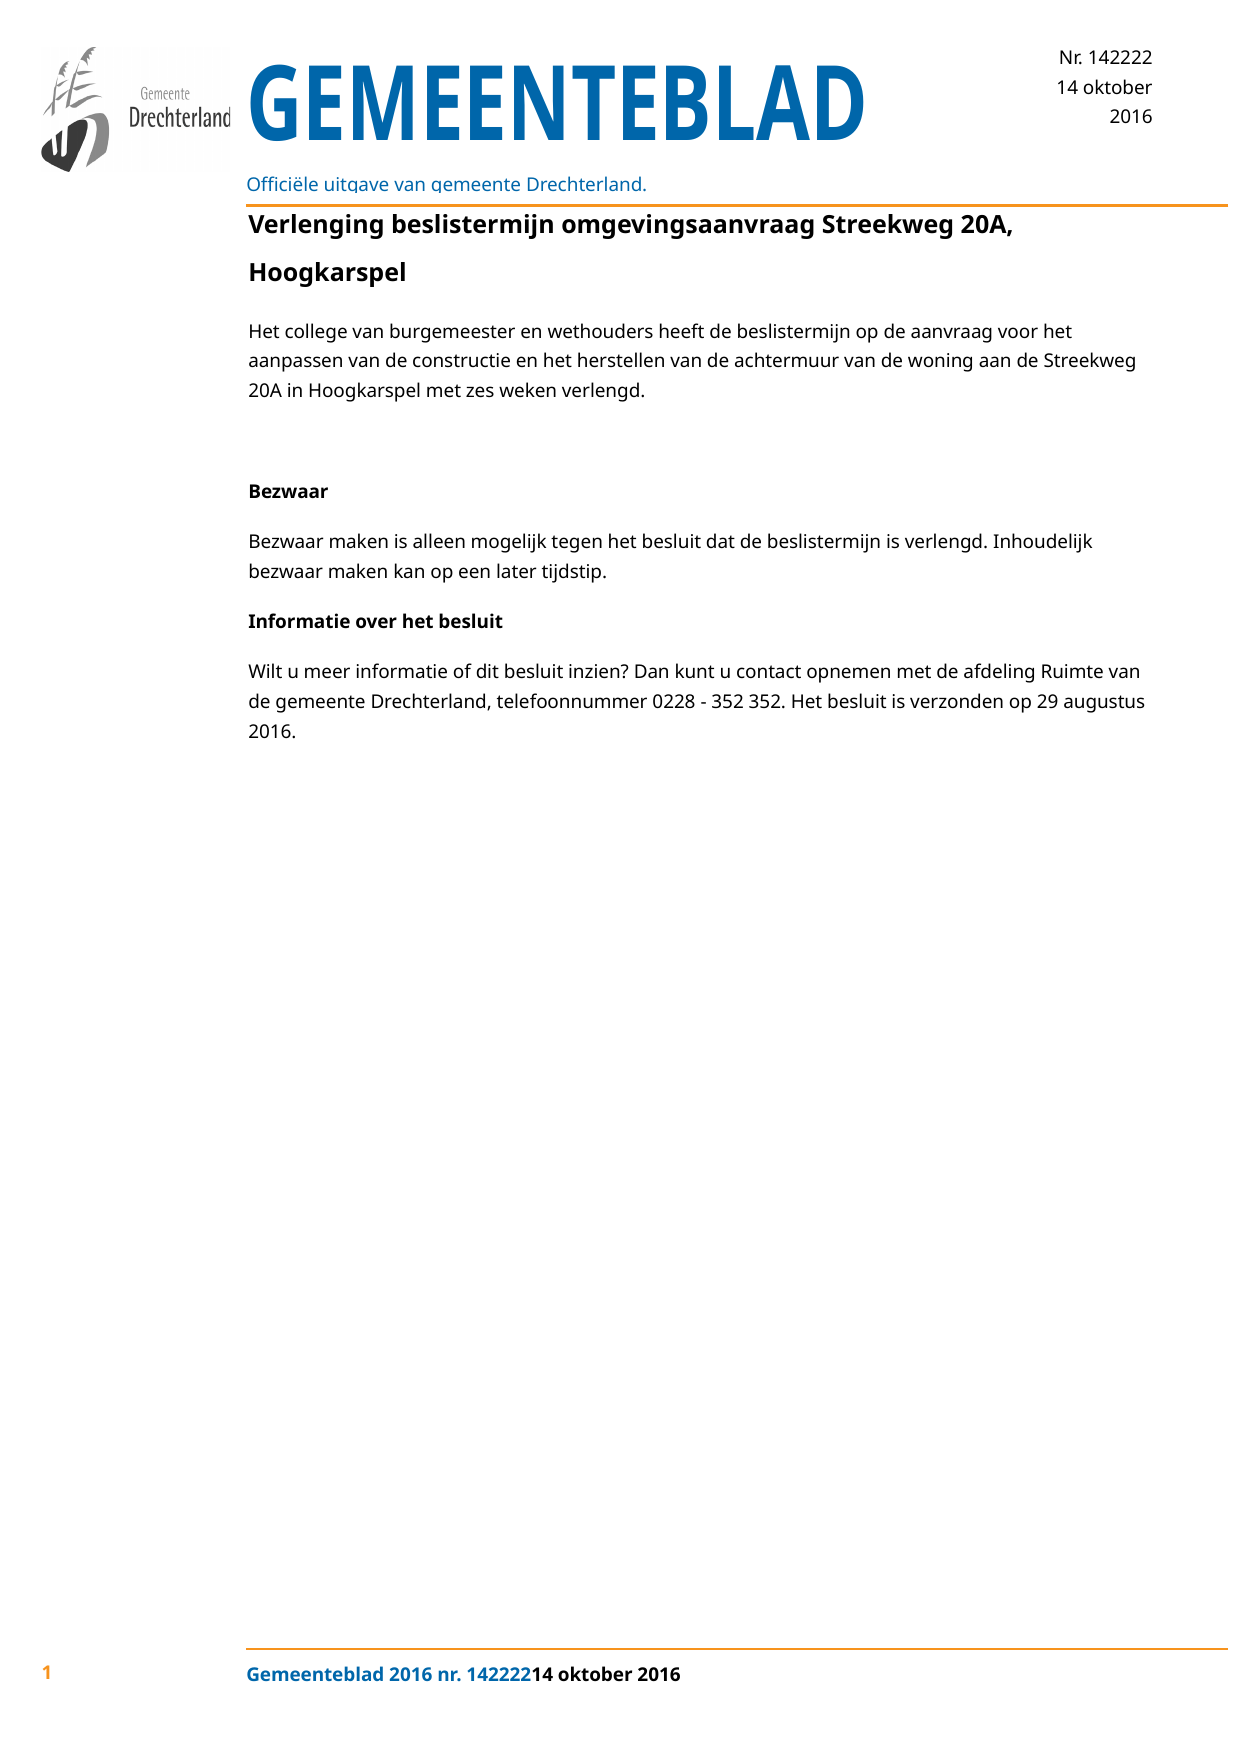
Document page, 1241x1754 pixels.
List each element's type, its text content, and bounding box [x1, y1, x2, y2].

text Verlenging beslistermijn omgevingsaanvraag Streekweg 20A, Hoogkarspel [248, 207, 1152, 288]
text Bezwaar [248, 478, 1152, 504]
text Het college van burgemeester en wethouders heeft de beslistermijn op de aanvraag voor het aanpassen van de constructie en het herstellen van de achtermuur van de woning aan de Streekweg 20A in Hoogkarspel met zes weken verlengd. [248, 318, 1152, 403]
text Bezwaar maken is alleen mogelijk tegen het besluit dat de beslistermijn is verlengd. Inhoudelijk bezwaar maken kan op een later tijdstip. [248, 528, 1152, 584]
picture [41, 47, 231, 172]
text Informatie over het besluit [248, 608, 1152, 634]
text Wilt u meer informatie of dit besluit inzien? Dan kunt u contact opnemen met de afdeling Ruimte van de gemeente Drechterland, telefoonnummer 0228 - 352 352. Het besluit is verzonden op 29 augustus 2016. [248, 659, 1152, 744]
